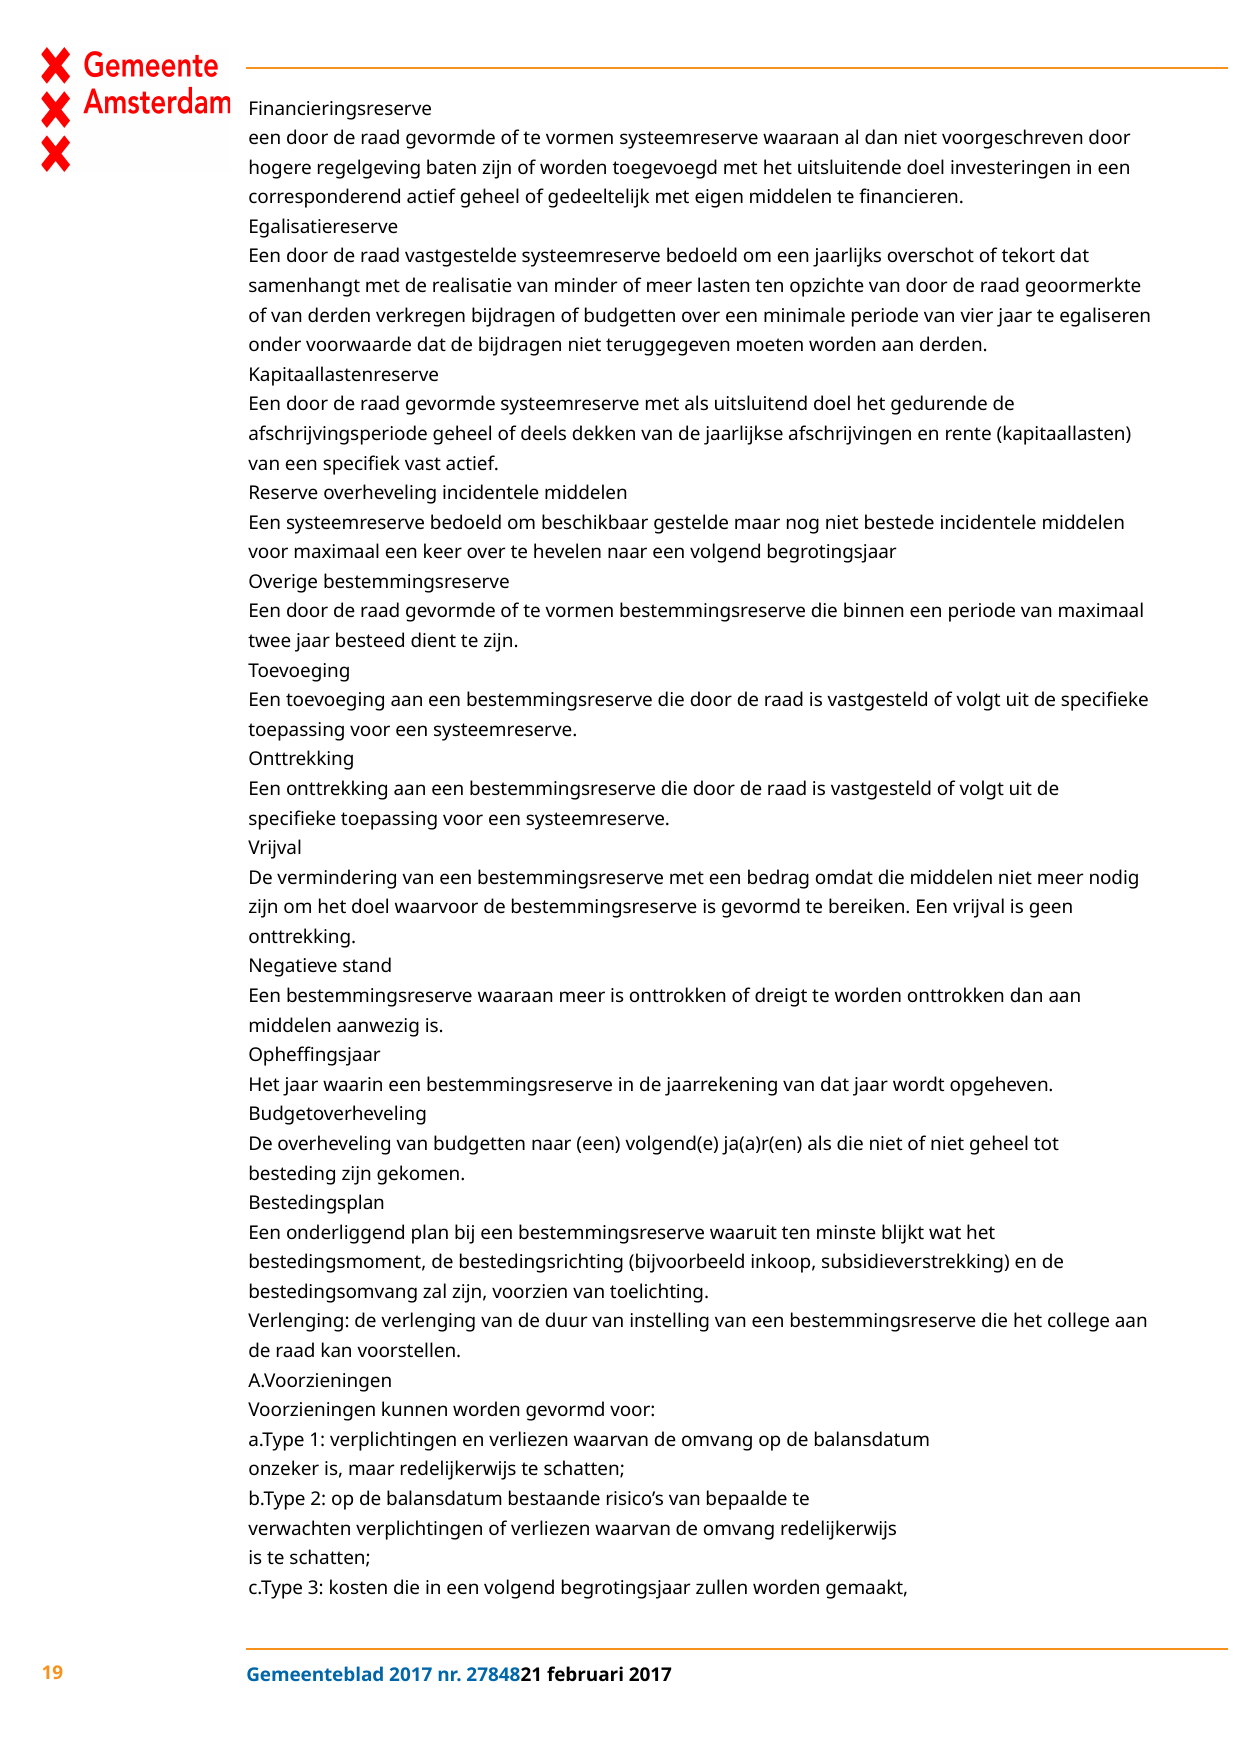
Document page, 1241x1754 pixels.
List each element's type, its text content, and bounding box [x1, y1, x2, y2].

text Een toevoeging aan een bestemmingsreserve die door de raad is vastgesteld of volgt uit de specifieke toepassing voor een systeemreserve. [248, 686, 1152, 742]
text Een onderliggend plan bij een bestemmingsreserve waaruit ten minste blijkt wat het bestedingsmoment, de bestedingsrichting (bijvoorbeeld inkoop, subsidieverstrekking) en de bestedingsomvang zal zijn, voorzien van toelichting. [248, 1219, 1152, 1304]
text verwachten verplichtingen of verliezen waarvan de omvang redelijkerwijs [248, 1515, 1152, 1541]
text onzeker is, maar redelijkerwijs te schatten; [248, 1456, 1152, 1481]
text De overheveling van budgetten naar (een) volgend(e) ja(a)r(en) als die niet of niet geheel tot besteding zijn gekomen. [248, 1130, 1152, 1186]
text Een door de raad vastgestelde systeemreserve bedoeld om een jaarlijks overschot of tekort dat samenhangt met de realisatie van minder of meer lasten ten opzichte van door de raad geoormerkte of van derden verkregen bijdragen of budgetten over een minimale periode van vier jaar te egaliseren onder voorwaarde dat de bijdragen niet teruggegeven moeten worden aan derden. [248, 243, 1152, 357]
text Het jaar waarin een bestemmingsreserve in de jaarrekening van dat jaar wordt opgeheven. [248, 1071, 1152, 1097]
text Reserve overheveling incidentele middelen [248, 479, 1152, 505]
text Negatieve stand [248, 953, 1152, 978]
text Een systeemreserve bedoeld om beschikbaar gestelde maar nog niet bestede incidentele middelen voor maximaal een keer over te hevelen naar een volgend begrotingsjaar [248, 509, 1152, 564]
text Onttrekking [248, 746, 1152, 771]
text Budgetoverheveling [248, 1101, 1152, 1126]
text Opheffingsjaar [248, 1041, 1152, 1067]
text Kapitaallastenreserve [248, 361, 1152, 387]
text A.Voorzieningen [248, 1367, 1152, 1393]
text Egalisatiereserve [248, 213, 1152, 239]
text Toevoeging [248, 657, 1152, 683]
text Een door de raad gevormde of te vormen bestemmingsreserve die binnen een periode van maximaal twee jaar besteed dient te zijn. [248, 598, 1152, 653]
picture [41, 47, 231, 172]
text Een bestemmingsreserve waaraan meer is onttrokken of dreigt te worden onttrokken dan aan middelen aanwezig is. [248, 982, 1152, 1038]
text b.Type 2: op de balansdatum bestaande risico’s van bepaalde te [248, 1485, 1152, 1511]
text De vermindering van een bestemmingsreserve met een bedrag omdat die middelen niet meer nodig zijn om het doel waarvoor de bestemmingsreserve is gevormd te bereiken. Een vrijval is geen onttrekking. [248, 864, 1152, 949]
text Een onttrekking aan een bestemmingsreserve die door de raad is vastgesteld of volgt uit de specifieke toepassing voor een systeemreserve. [248, 775, 1152, 831]
text a.Type 1: verplichtingen en verliezen waarvan de omvang op de balansdatum [248, 1426, 1152, 1452]
text Vrijval [248, 834, 1152, 860]
text Een door de raad gevormde systeemreserve met als uitsluitend doel het gedurende de afschrijvingsperiode geheel of deels dekken van de jaarlijkse afschrijvingen en rente (kapitaallasten) van een specifiek vast actief. [248, 391, 1152, 476]
text Voorzieningen kunnen worden gevormd voor: [248, 1396, 1152, 1422]
text c.Type 3: kosten die in een volgend begrotingsjaar zullen worden gemaakt, [248, 1574, 1152, 1600]
text is te schatten; [248, 1544, 1152, 1570]
text Bestedingsplan [248, 1189, 1152, 1215]
text Overige bestemmingsreserve [248, 568, 1152, 594]
text Financieringsreserve [248, 95, 1152, 121]
text Verlenging: de verlenging van de duur van instelling van een bestemmingsreserve die het college aan de raad kan voorstellen. [248, 1308, 1152, 1363]
text een door de raad gevormde of te vormen systeemreserve waaraan al dan niet voorgeschreven door hogere regelgeving baten zijn of worden toegevoegd met het uitsluitende doel investeringen in een corresponderend actief geheel of gedeeltelijk met eigen middelen te financieren. [248, 124, 1152, 209]
